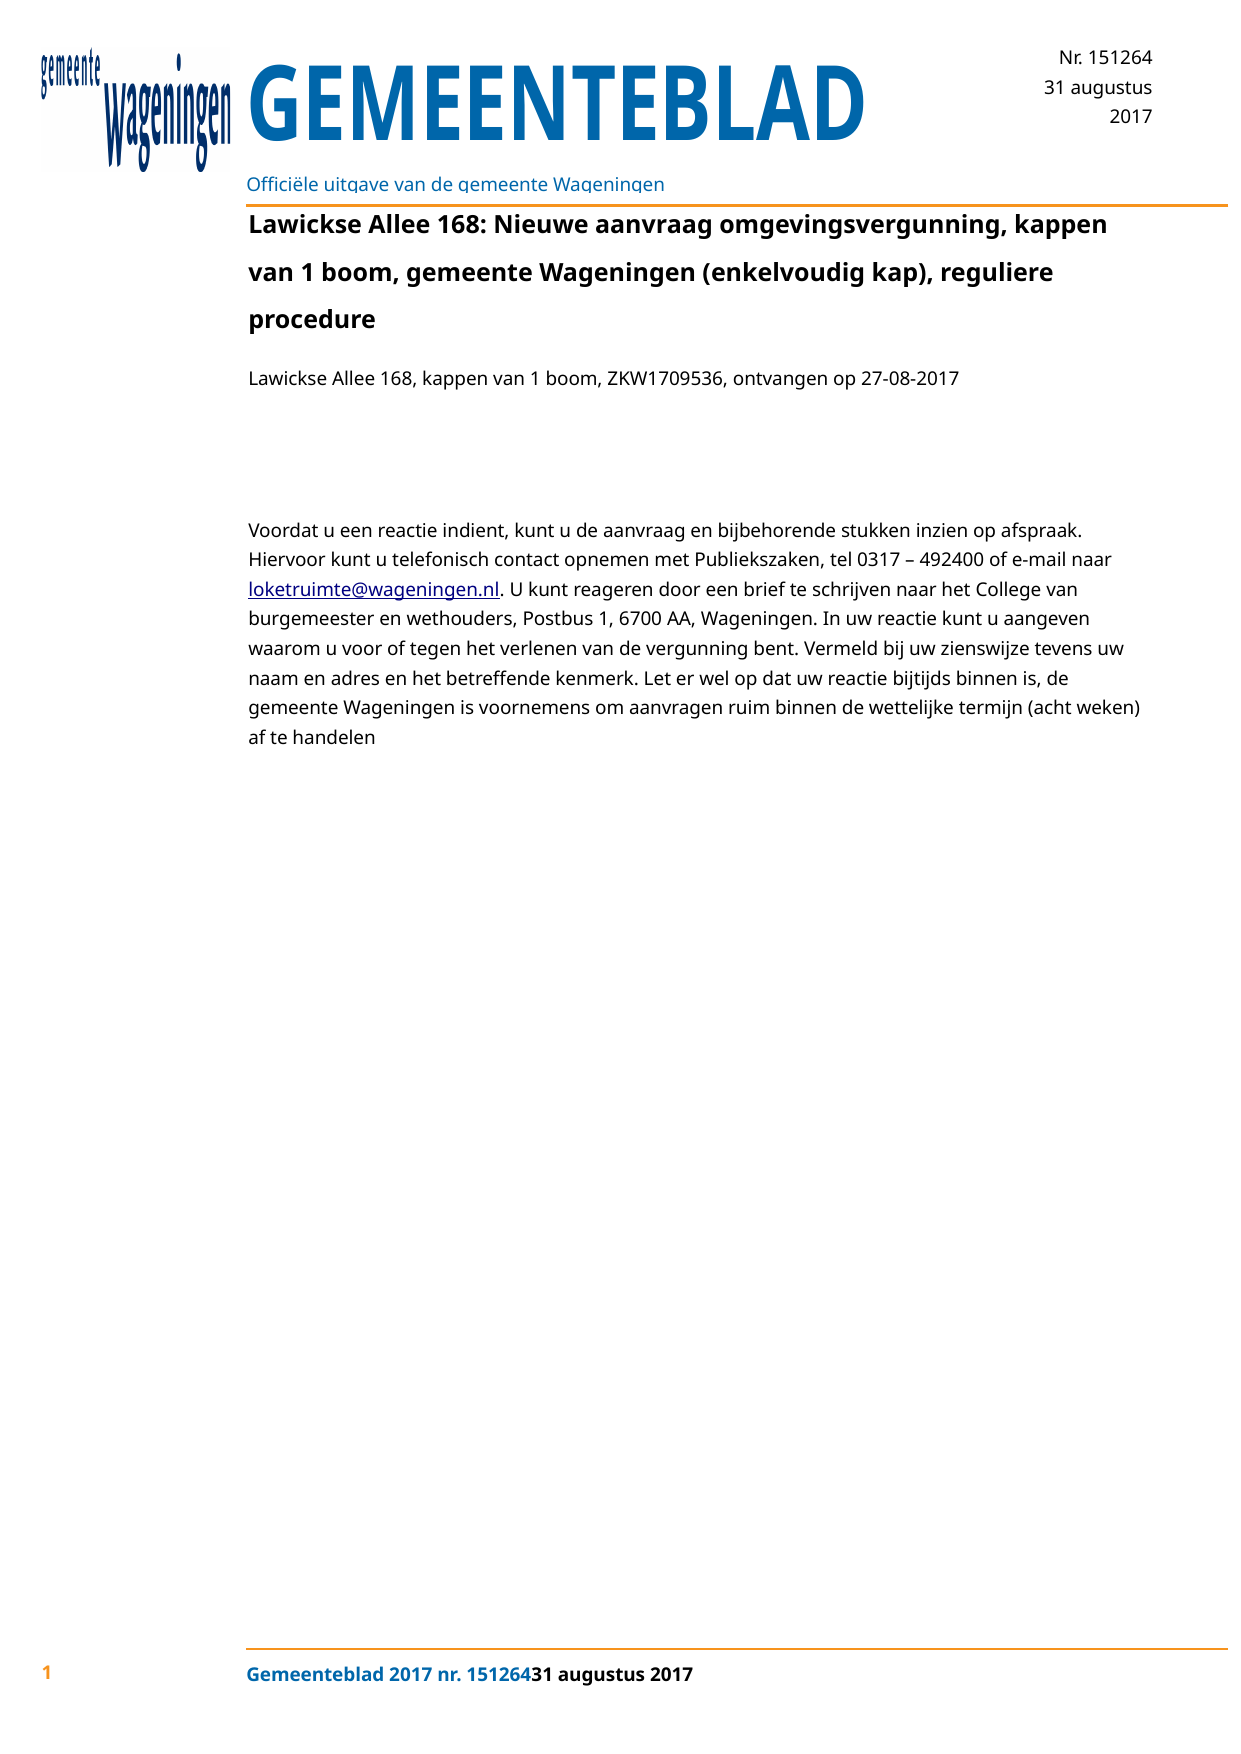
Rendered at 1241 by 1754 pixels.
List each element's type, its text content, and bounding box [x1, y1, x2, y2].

picture [41, 47, 231, 172]
text Voordat u een reactie indient, kunt u de aanvraag en bijbehorende stukken inzien op afspraak. Hiervoor kunt u telefonisch contact opnemen met Publiekszaken, tel 0317 – 492400 of e-mail naar loketruimte@wageningen.nl. U kunt reageren door een brief te schrijven naar het College van burgemeester en wethouders, Postbus 1, 6700 AA, Wageningen. In uw reactie kunt u aangeven waarom u voor of tegen het verlenen van de vergunning bent. Vermeld bij uw zienswijze tevens uw naam en adres en het betreffende kenmerk. Let er wel op dat uw reactie bijtijds binnen is, de gemeente Wageningen is voornemens om aanvragen ruim binnen de wettelijke termijn (acht weken) af te handelen [248, 517, 1152, 749]
text Lawickse Allee 168, kappen van 1 boom, ZKW1709536, ontvangen op 27-08-2017 [248, 366, 1152, 391]
text Lawickse Allee 168: Nieuwe aanvraag omgevingsvergunning, kappen van 1 boom, gemeente Wageningen (enkelvoudig kap), reguliere procedure [248, 207, 1152, 336]
